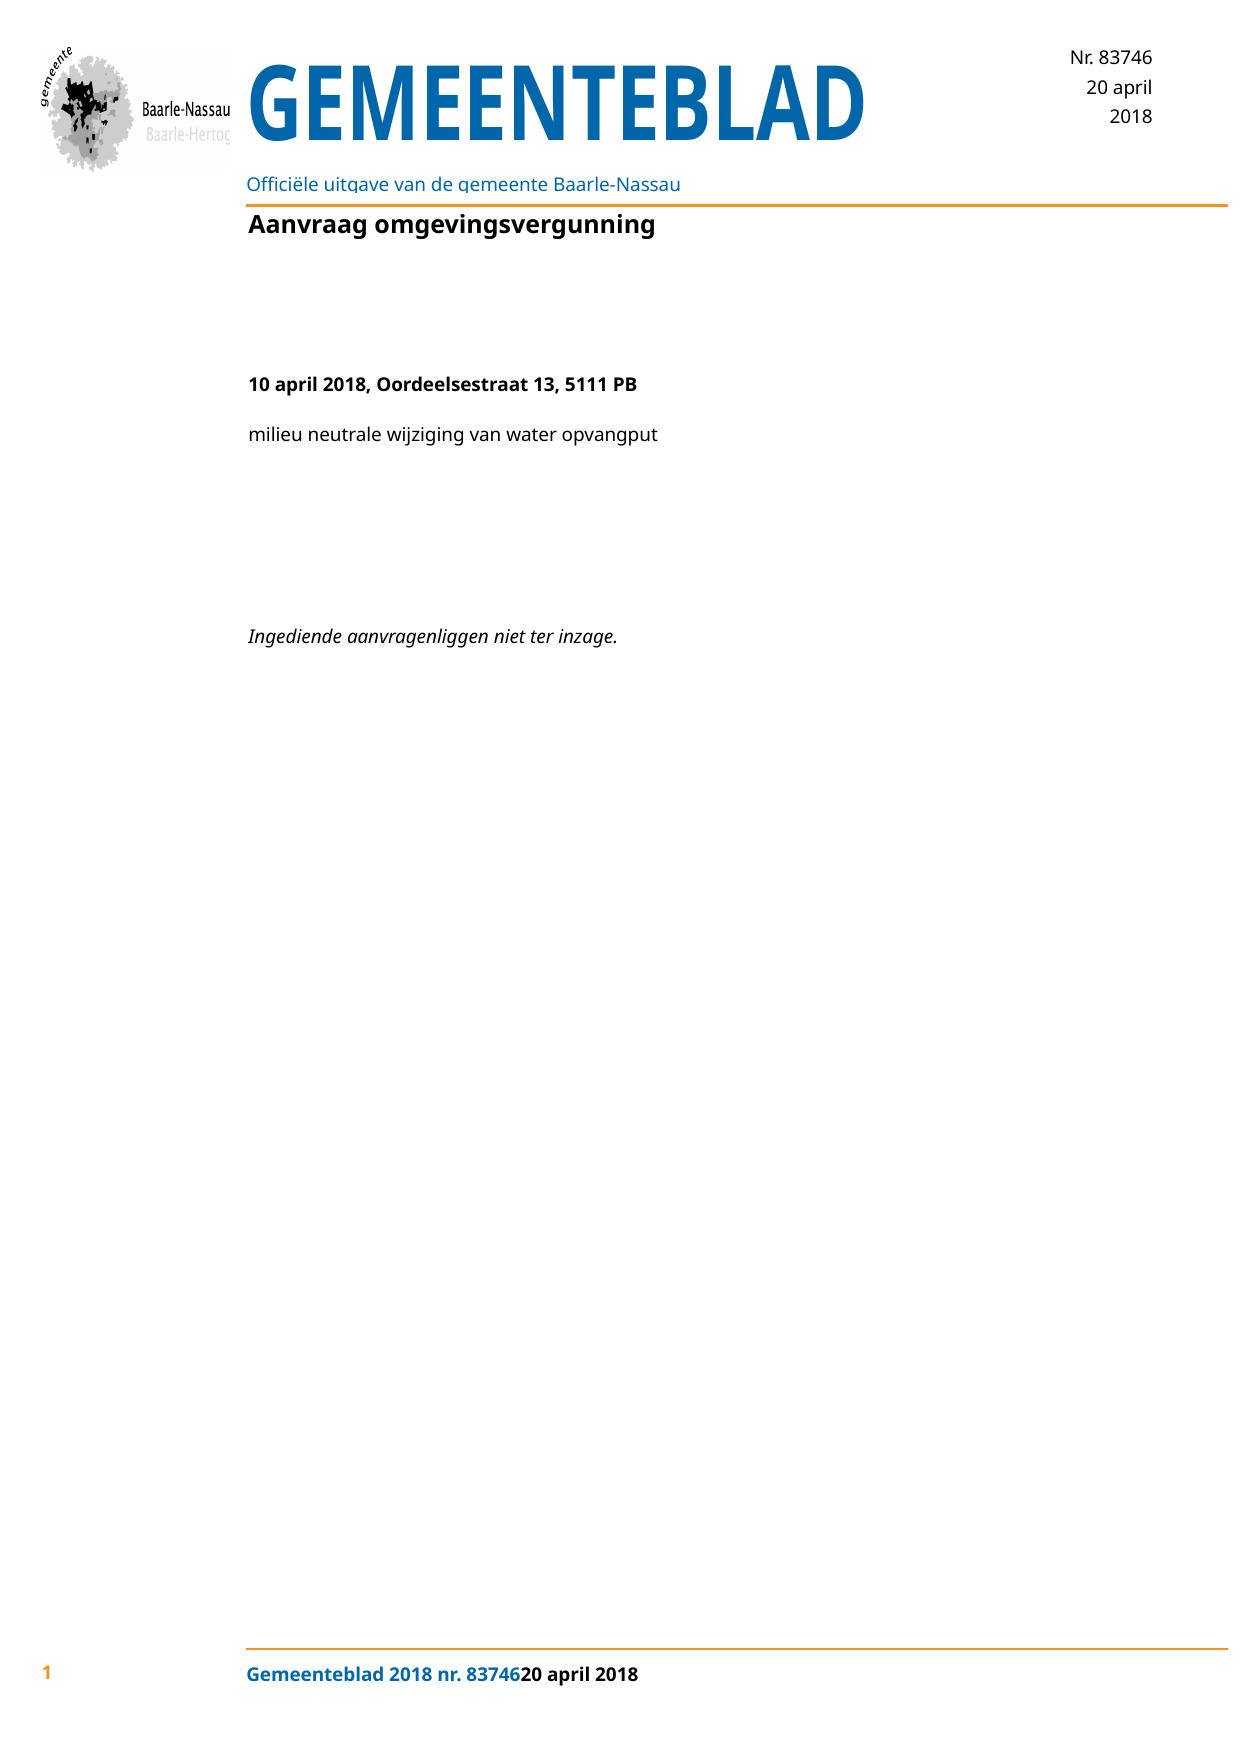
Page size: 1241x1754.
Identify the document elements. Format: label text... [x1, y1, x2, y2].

text Ingediende aanvragenliggen niet ter inzage. [248, 623, 1152, 649]
picture [41, 47, 231, 172]
text 10 april 2018, Oordeelsestraat 13, 5111 PB [248, 371, 1152, 397]
text Aanvraag omgevingsvergunning [248, 207, 1152, 241]
text milieu neutrale wijziging van water opvangput [248, 422, 1152, 447]
